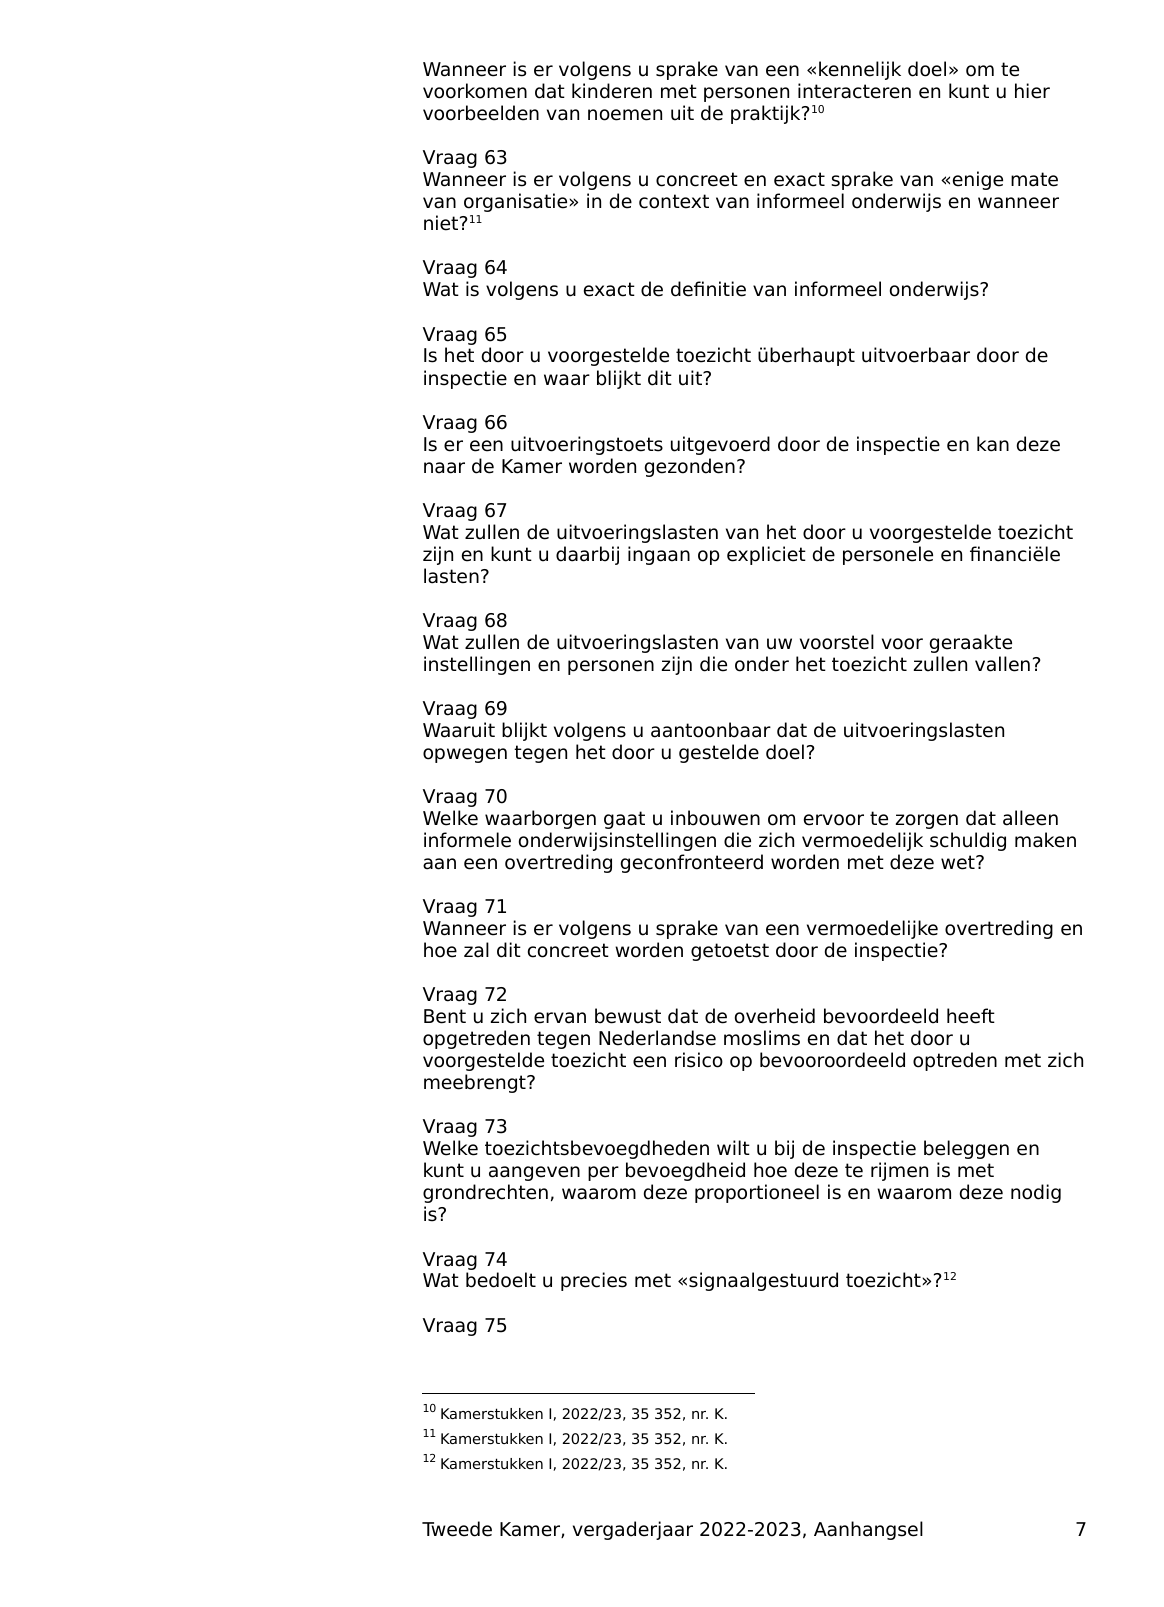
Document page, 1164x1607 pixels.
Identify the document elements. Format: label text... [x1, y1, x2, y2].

text Is het door u voorgestelde toezicht überhaupt uitvoerbaar door de inspectie en waar blijkt dit uit? [422, 345, 1087, 389]
text Vraag 69 [422, 698, 1087, 720]
text Kamerstukken I, 2022/23, 35 352, nr. K. [422, 1402, 1087, 1424]
text Vraag 73 [422, 1116, 1087, 1138]
text Vraag 70 [422, 786, 1087, 808]
text Kamerstukken I, 2022/23, 35 352, nr. K. [422, 1452, 1087, 1474]
text Wat zullen de uitvoeringslasten van het door u voorgestelde toezicht zijn en kunt u daarbij ingaan op expliciet de personele en financiële lasten? [422, 522, 1087, 588]
text Wat is volgens u exact de definitie van informeel onderwijs? [422, 279, 1087, 301]
text Welke toezichtsbevoegdheden wilt u bij de inspectie beleggen en kunt u aangeven per bevoegdheid hoe deze te rijmen is met grondrechten, waarom deze proportioneel is en waarom deze nodig is? [422, 1138, 1087, 1226]
text Vraag 63 [422, 147, 1087, 169]
text Wanneer is er volgens u concreet en exact sprake van «enige mate van organisatie» in de context van informeel onderwijs en wanneer niet? [422, 169, 1087, 235]
text Welke waarborgen gaat u inbouwen om ervoor te zorgen dat alleen informele onderwijsinstellingen die zich vermoedelijk schuldig maken aan een overtreding geconfronteerd worden met deze wet? [422, 808, 1087, 874]
text Vraag 67 [422, 500, 1087, 522]
text Vraag 64 [422, 257, 1087, 279]
text Is er een uitvoeringstoets uitgevoerd door de inspectie en kan deze naar de Kamer worden gezonden? [422, 433, 1087, 477]
text Wanneer is er volgens u sprake van een vermoedelijke overtreding en hoe zal dit concreet worden getoetst door de inspectie? [422, 918, 1087, 962]
text Vraag 75 [422, 1314, 1087, 1337]
text Vraag 68 [422, 610, 1087, 632]
text Vraag 66 [422, 412, 1087, 433]
text Kamerstukken I, 2022/23, 35 352, nr. K. [422, 1427, 1087, 1449]
text Vraag 74 [422, 1248, 1087, 1270]
text Vraag 71 [422, 896, 1087, 918]
text Bent u zich ervan bewust dat de overheid bevoordeeld heeft opgetreden tegen Nederlandse moslims en dat het door u voorgestelde toezicht een risico op bevooroordeeld optreden met zich meebrengt? [422, 1006, 1087, 1094]
text Vraag 65 [422, 323, 1087, 345]
text Wat zullen de uitvoeringslasten van uw voorstel voor geraakte instellingen en personen zijn die onder het toezicht zullen vallen? [422, 632, 1087, 676]
text Wat bedoelt u precies met «signaalgestuurd toezicht»? [422, 1270, 1087, 1292]
text Vraag 72 [422, 984, 1087, 1006]
text Waaruit blijkt volgens u aantoonbaar dat de uitvoeringslasten opwegen tegen het door u gestelde doel? [422, 720, 1087, 764]
text Wanneer is er volgens u sprake van een «kennelijk doel» om te voorkomen dat kinderen met personen interacteren en kunt u hier voorbeelden van noemen uit de praktijk? [422, 59, 1087, 125]
